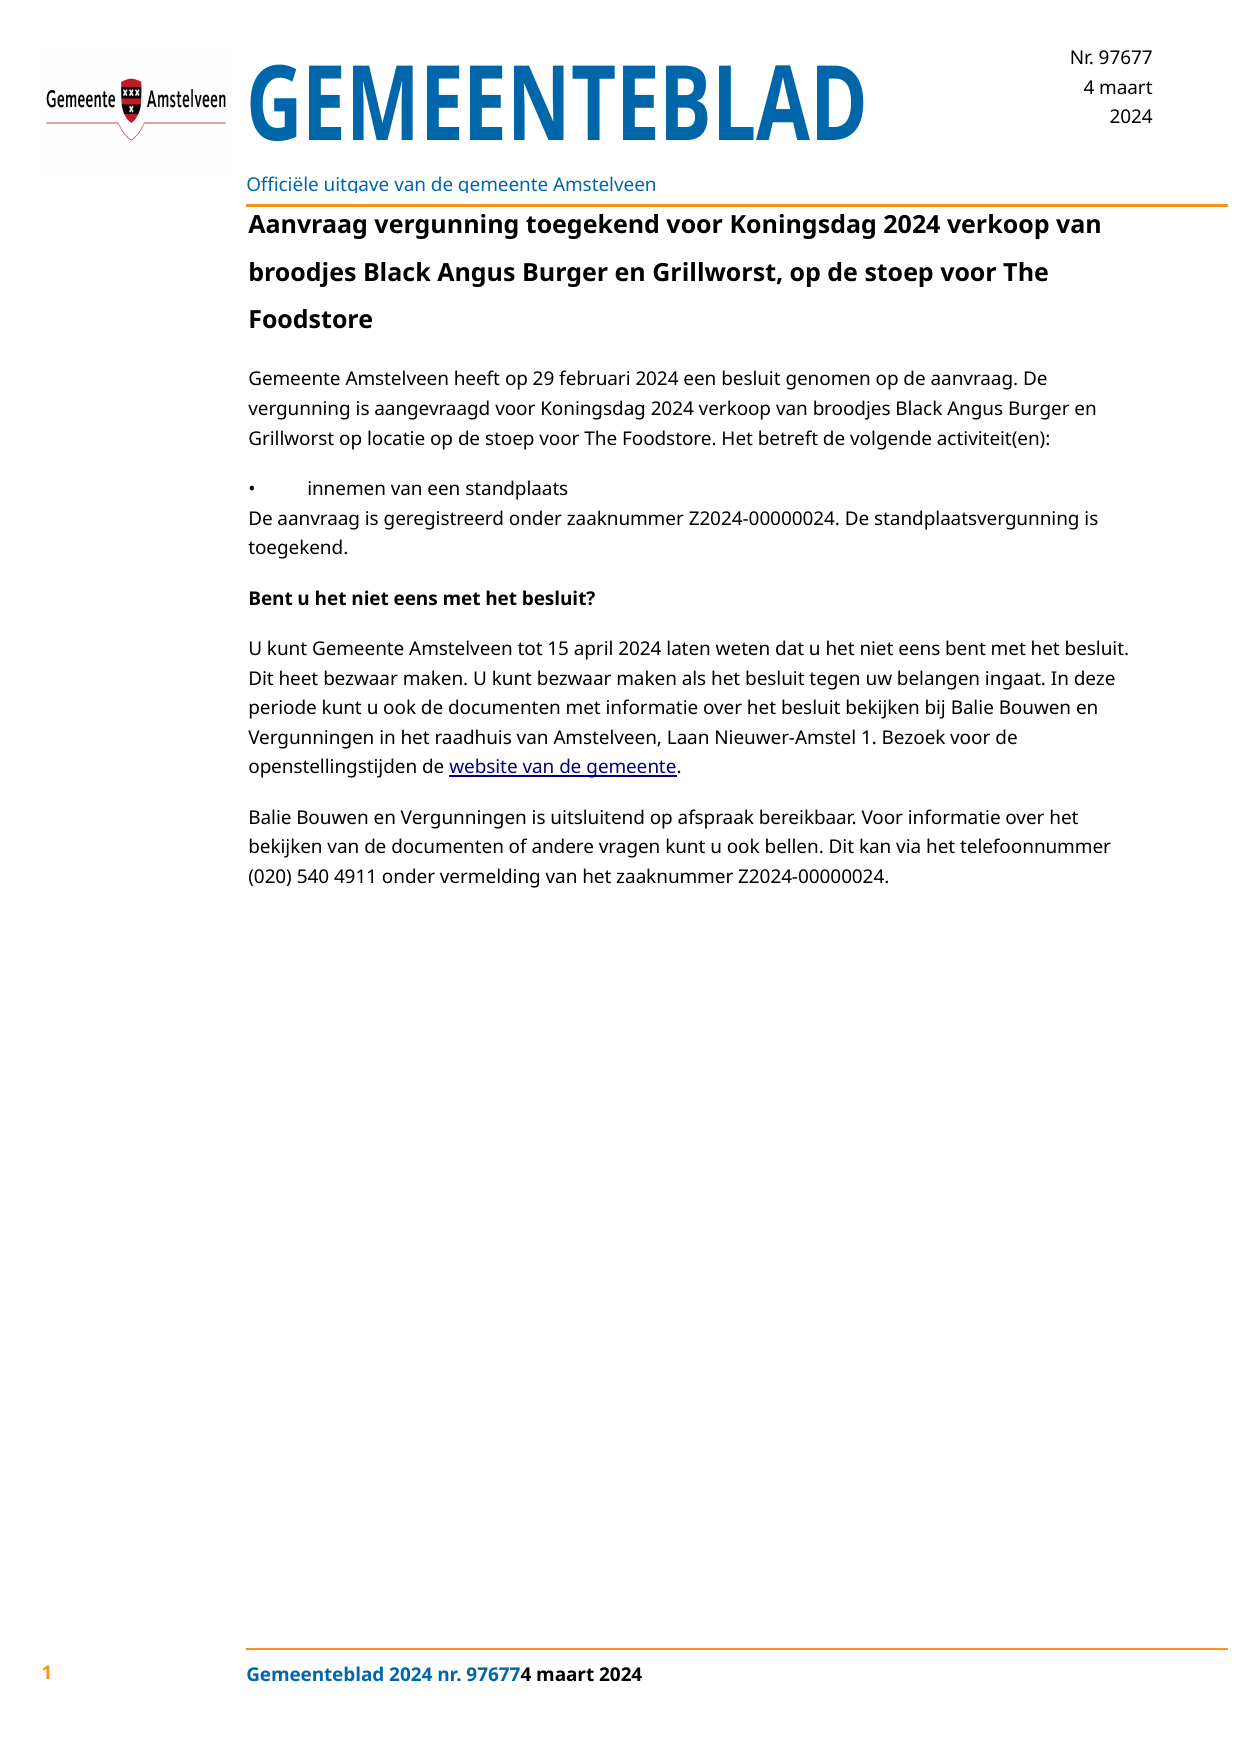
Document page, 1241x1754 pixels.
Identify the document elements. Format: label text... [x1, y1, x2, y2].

text Bent u het niet eens met het besluit? [248, 585, 1152, 610]
list innemen van een standplaats [248, 475, 1152, 501]
text Balie Bouwen en Vergunningen is uitsluitend op afspraak bereikbaar. Voor informatie over het bekijken van de documenten of andere vragen kunt u ook bellen. Dit kan via het telefoonnummer (020) 540 4911 onder vermelding van het zaaknummer Z2024-00000024. [248, 804, 1152, 889]
text De aanvraag is geregistreerd onder zaaknummer Z2024-00000024. De standplaatsvergunning is toegekend. [248, 505, 1152, 560]
text U kunt Gemeente Amstelveen tot 15 april 2024 laten weten dat u het niet eens bent met het besluit. Dit heet bezwaar maken. U kunt bezwaar maken als het besluit tegen uw belangen ingaat. In deze periode kunt u ook de documenten met informatie over het besluit bekijken bij Balie Bouwen en Vergunningen in het raadhuis van Amstelveen, Laan Nieuwer-Amstel 1. Bezoek voor de openstellingstijden de website van de gemeente. [248, 635, 1152, 779]
text Gemeente Amstelveen heeft op 29 februari 2024 een besluit genomen op de aanvraag. De vergunning is aangevraagd voor Koningsdag 2024 verkoop van broodjes Black Angus Burger en Grillworst op locatie op de stoep voor The Foodstore. Het betreft de volgende activiteit(en): [248, 366, 1152, 450]
text Aanvraag vergunning toegekend voor Koningsdag 2024 verkoop van broodjes Black Angus Burger en Grillworst, op de stoep voor The Foodstore [248, 207, 1152, 336]
picture [41, 47, 231, 172]
